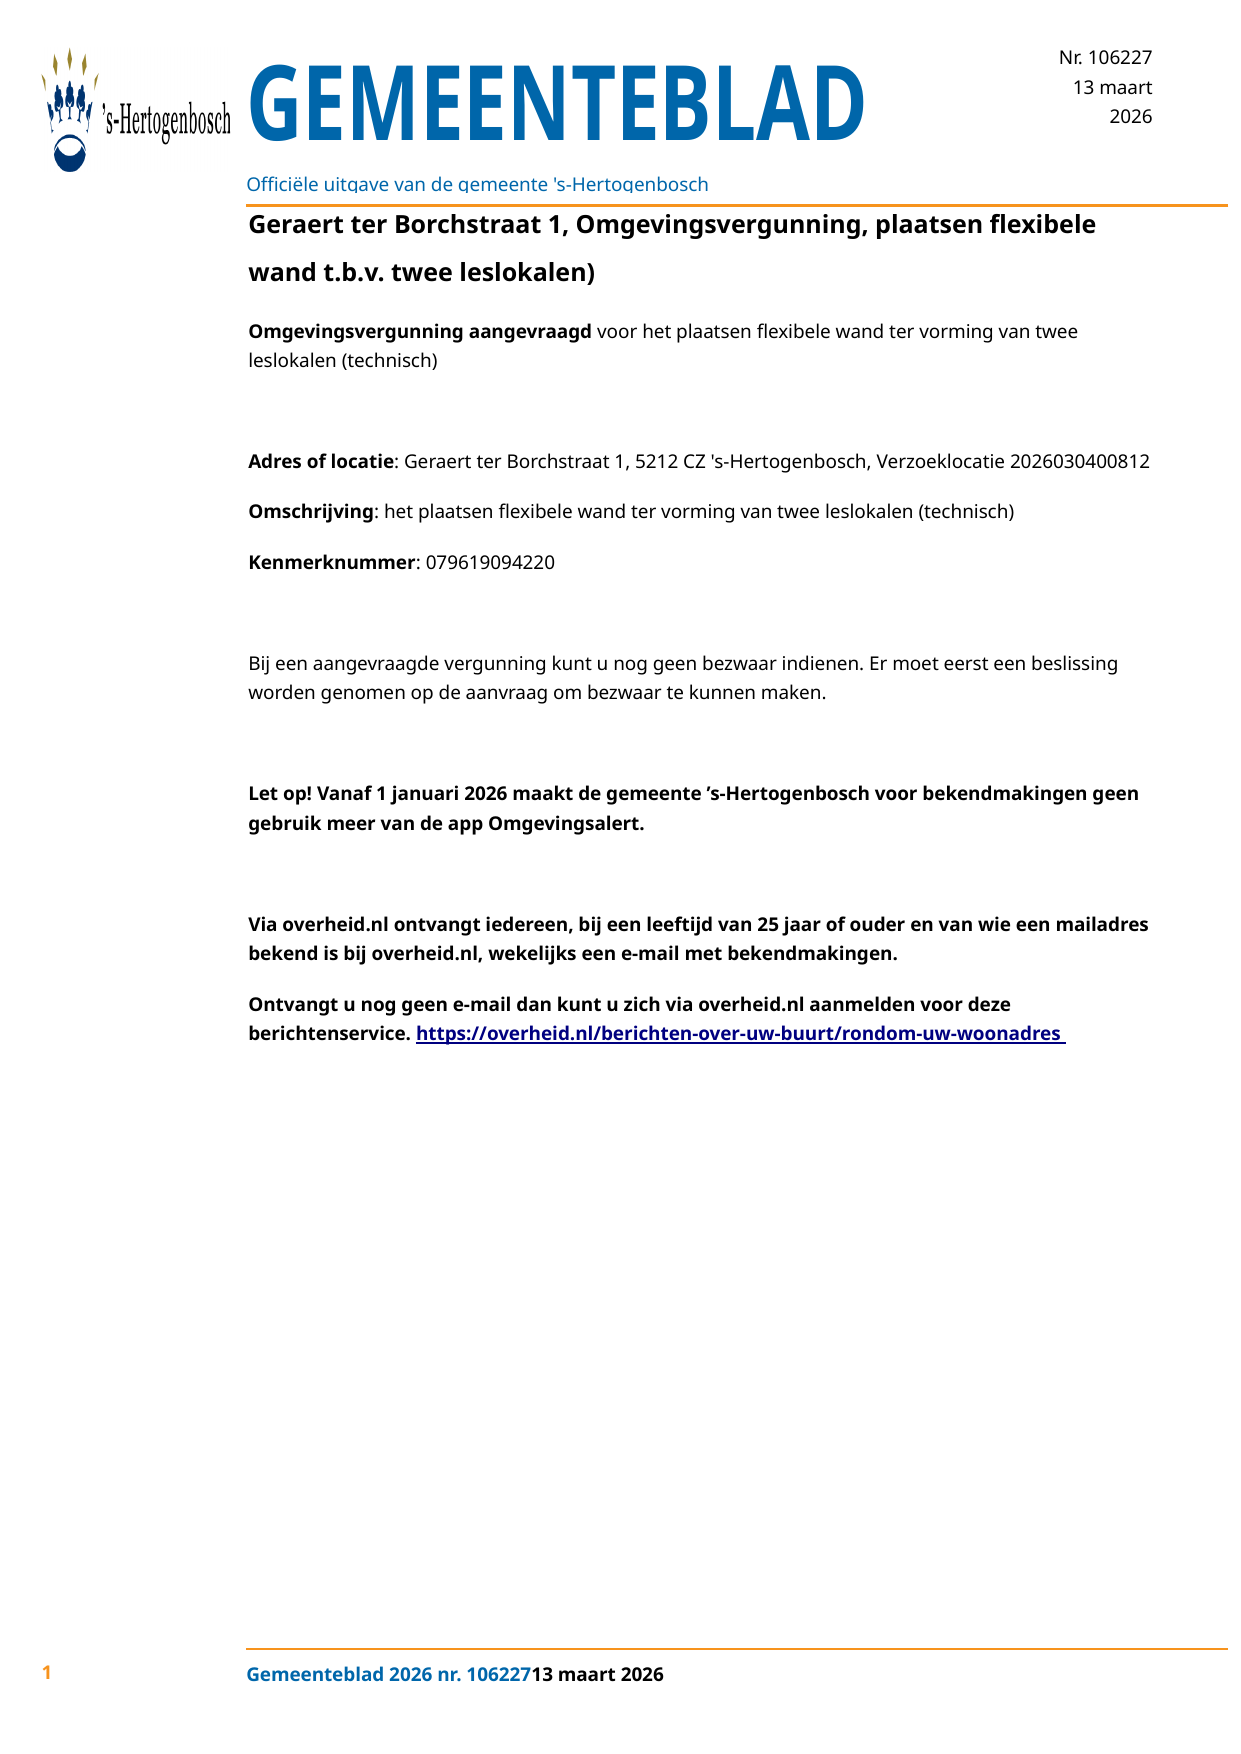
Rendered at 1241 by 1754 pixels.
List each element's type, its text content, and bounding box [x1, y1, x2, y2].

text Bij een aangevraagde vergunning kunt u nog geen bezwaar indienen. Er moet eerst een beslissing worden genomen op de aanvraag om bezwaar te kunnen maken. [248, 650, 1152, 705]
text Omschrijving: het plaatsen flexibele wand ter vorming van twee leslokalen (technisch) [248, 499, 1152, 524]
text Geraert ter Borchstraat 1, Omgevingsvergunning, plaatsen flexibele wand t.b.v. twee leslokalen) [248, 207, 1152, 288]
text Let op! Vanaf 1 januari 2026 maakt de gemeente ’s-Hertogenbosch voor bekendmakingen geen gebruik meer van de app Omgevingsalert. [248, 780, 1152, 836]
text Kenmerknummer: 079619094220 [248, 549, 1152, 575]
text Via overheid.nl ontvangt iedereen, bij een leeftijd van 25 jaar of ouder en van wie een mailadres bekend is bij overheid.nl, wekelijks een e-mail met bekendmakingen. [248, 911, 1152, 966]
text Adres of locatie: Geraert ter Borchstraat 1, 5212 CZ 's-Hertogenbosch, Verzoeklocatie 2026030400812 [248, 448, 1152, 474]
text Omgevingsvergunning aangevraagd voor het plaatsen flexibele wand ter vorming van twee leslokalen (technisch) [248, 318, 1152, 373]
picture [41, 47, 231, 172]
text Ontvangt u nog geen e-mail dan kunt u zich via overheid.nl aanmelden voor deze berichtenservice. https://overheid.nl/berichten-over-uw-buurt/rondom-uw-woonadres [248, 991, 1152, 1046]
